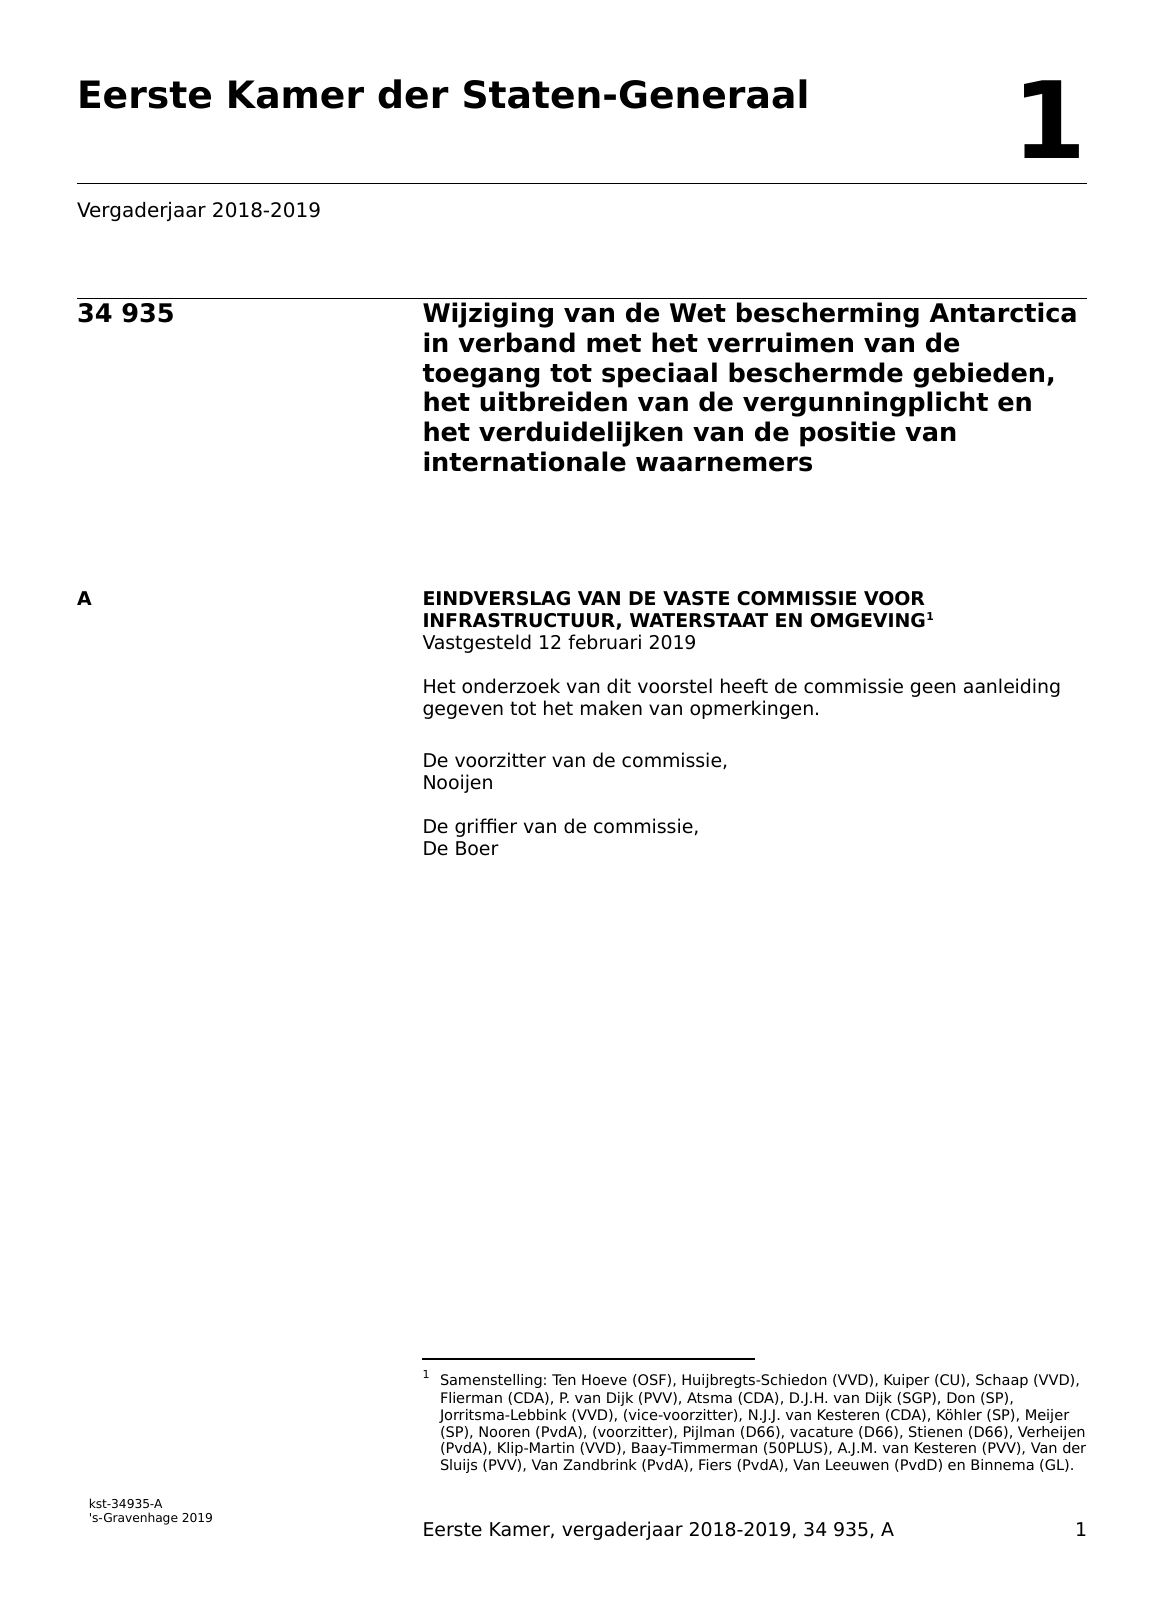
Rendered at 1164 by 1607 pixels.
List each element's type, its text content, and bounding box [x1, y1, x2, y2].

table_header 1 [886, 59, 1087, 183]
table_cell Vergaderjaar 2018-2019 [77, 184, 1087, 298]
text De voorzitter van de commissie, Nooijen [422, 750, 1087, 794]
subtitle 34 935 Wijziging van de Wet bescherming Antarctica in verband met het verruimen van de toegang tot speciaal beschermde gebieden, het uitbreiden van de vergunningplicht en het verduidelijken van de positie van internationale waarnemers [77, 299, 1087, 477]
table_header Eerste Kamer der Staten-Generaal [77, 59, 886, 183]
text 's-Gravenhage 2019 [88, 1511, 323, 1525]
text Vastgesteld 12 februari 2019 [422, 632, 1087, 654]
text De griffier van de commissie, De Boer [422, 816, 1087, 860]
subtitle A EINDVERSLAG VAN DE VASTE COMMISSIE VOOR INFRASTRUCTUUR, WATERSTAAT EN OMGEVING [77, 588, 1087, 632]
text kst-34935-A [88, 1497, 323, 1511]
text Samenstelling: Ten Hoeve (OSF), Huijbregts-Schiedon (VVD), Kuiper (CU), Schaap (VVD), Flierman (CDA), P. van Dijk (PVV), Atsma (CDA), D.J.H. van Dijk (SGP), Don (SP), Jorritsma-Lebbink (VVD), (vice-voorzitter), N.J.J. van Kesteren (CDA), Köhler (SP), Meijer (SP), Nooren (PvdA), (voorzitter), Pijlman (D66), vacature (D66), Stienen (D66), Verheijen (PvdA), Klip-Martin (VVD), Baay-Timmerman (50PLUS), A.J.M. van Kesteren (PVV), Van der Sluijs (PVV), Van Zandbrink (PvdA), Fiers (PvdA), Van Leeuwen (PvdD) en Binnema (GL). [422, 1368, 1087, 1474]
text Het onderzoek van dit voorstel heeft de commissie geen aanleiding gegeven tot het maken van opmerkingen. [422, 676, 1087, 720]
